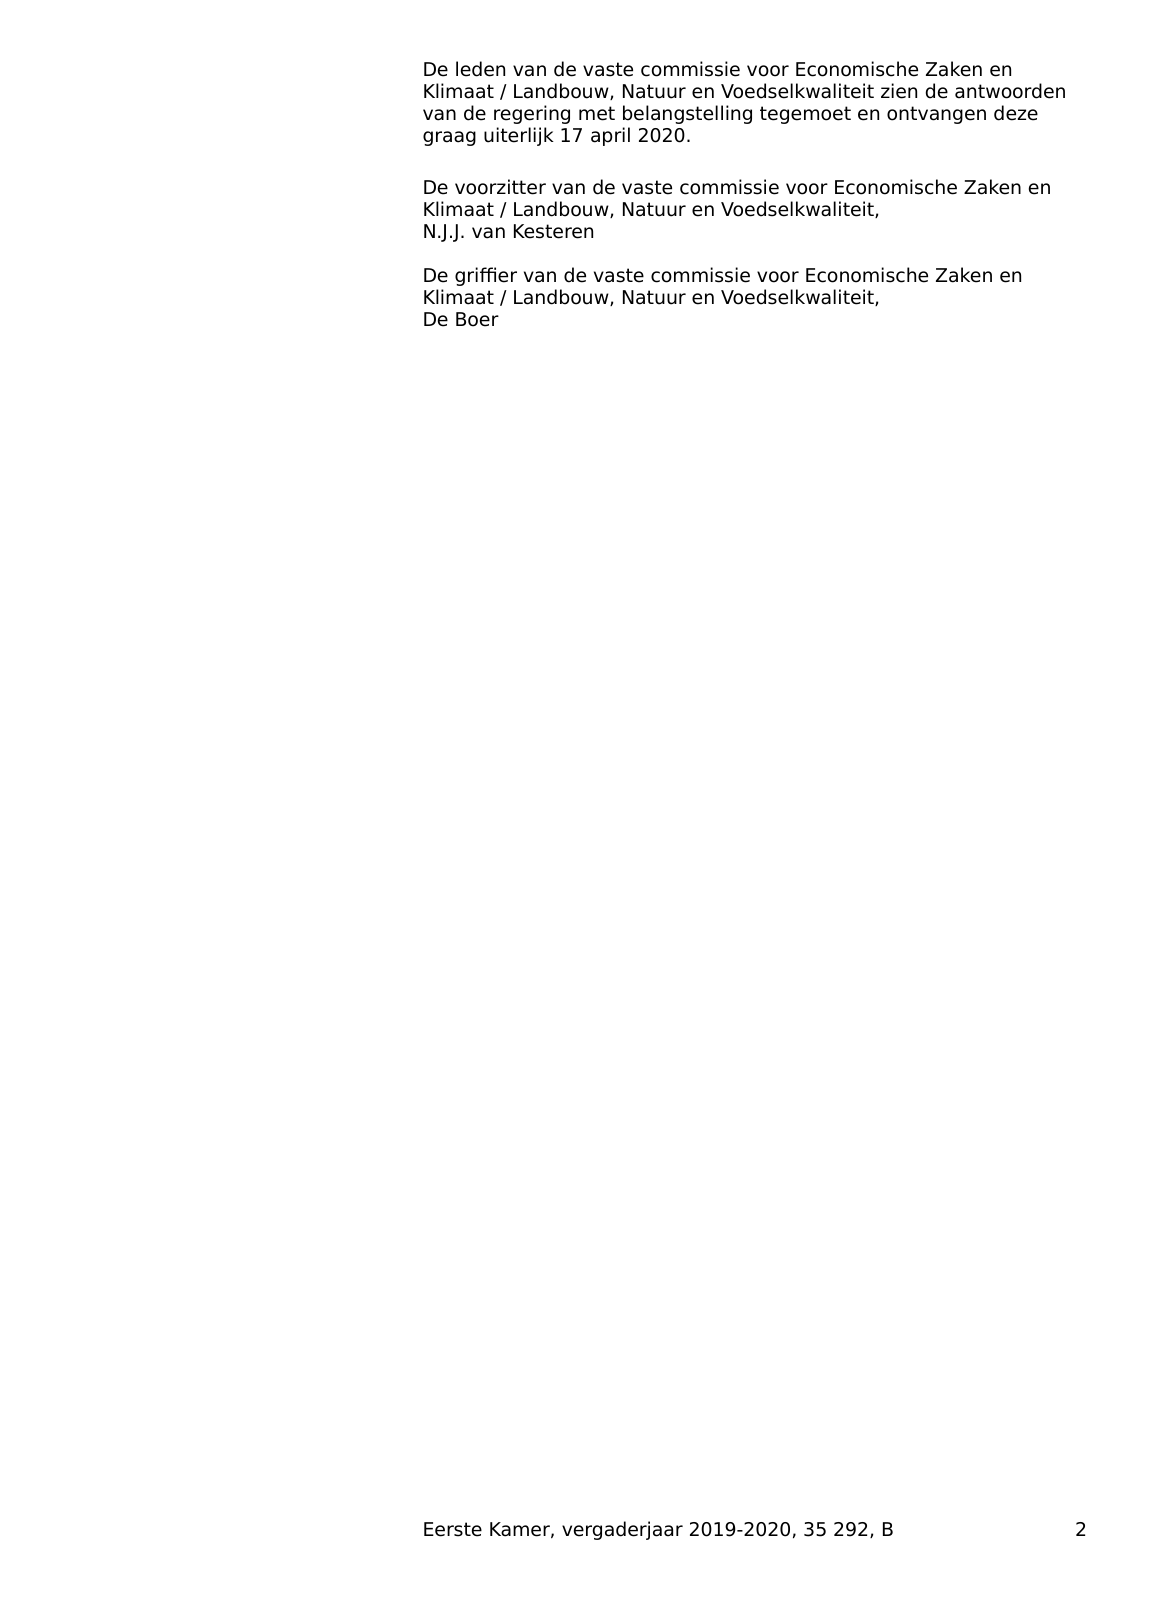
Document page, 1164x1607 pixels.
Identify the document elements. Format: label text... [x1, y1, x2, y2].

text De griffier van de vaste commissie voor Economische Zaken en Klimaat / Landbouw, Natuur en Voedselkwaliteit, De Boer [422, 265, 1087, 331]
text De voorzitter van de vaste commissie voor Economische Zaken en Klimaat / Landbouw, Natuur en Voedselkwaliteit, N.J.J. van Kesteren [422, 177, 1087, 243]
text De leden van de vaste commissie voor Economische Zaken en Klimaat / Landbouw, Natuur en Voedselkwaliteit zien de antwoorden van de regering met belangstelling tegemoet en ontvangen deze graag uiterlijk 17 april 2020. [422, 59, 1087, 147]
